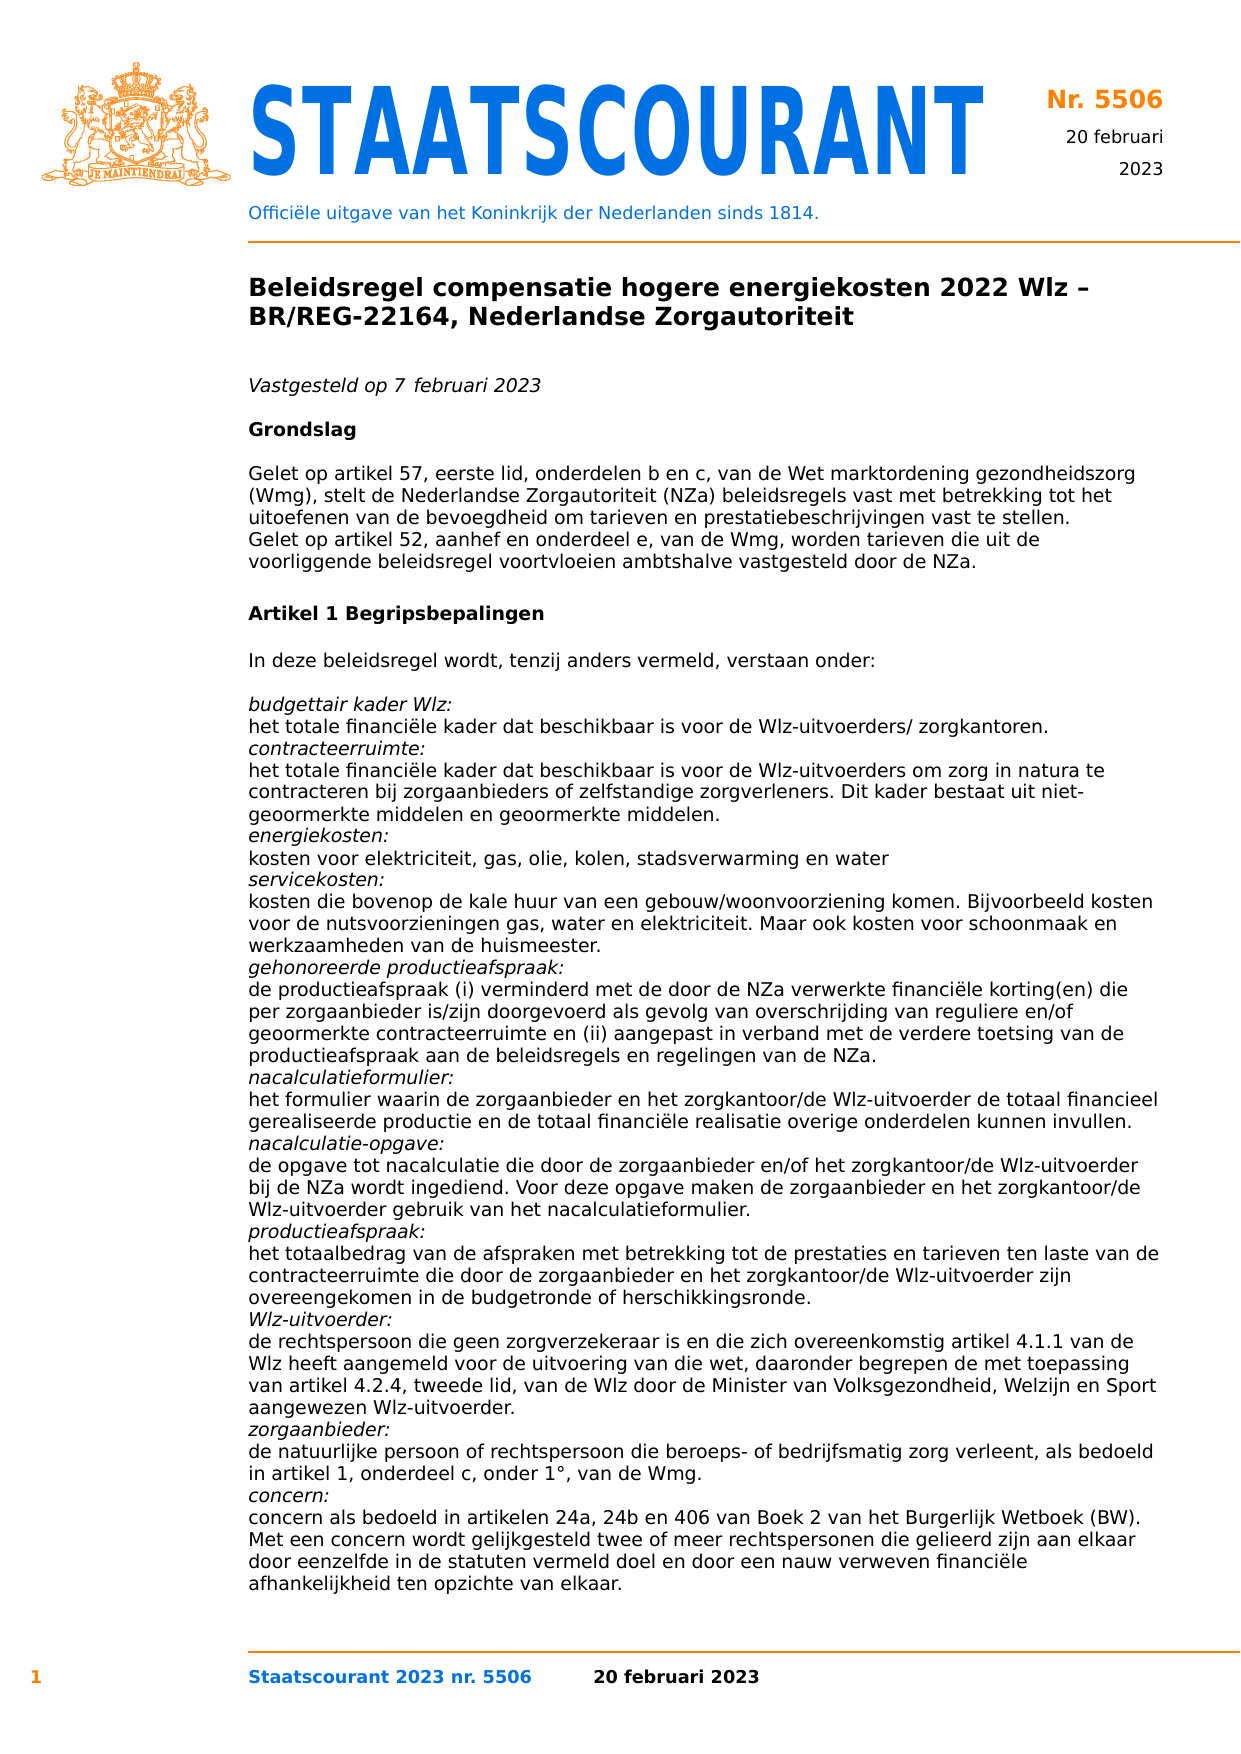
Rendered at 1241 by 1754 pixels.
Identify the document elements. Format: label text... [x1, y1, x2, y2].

table_cell 20 februari [998, 121, 1240, 153]
text de rechtspersoon die geen zorgverzekeraar is en die zich overeenkomstig artikel 4.1.1 van de Wlz heeft aangemeld voor de uitvoering van die wet, daaronder begrepen de met toepassing van artikel 4.2.4, tweede lid, van de Wlz door de Minister van Volksgezondheid, Welzijn en Sport aangewezen Wlz-uitvoerder. [248, 1331, 1163, 1419]
text Gelet op artikel 57, eerste lid, onderdelen b en c, van de Wet marktordening gezondheidszorg (Wmg), stelt de Nederlandse Zorgautoriteit (NZa) beleidsregels vast met betrekking tot het uitoefenen van de bevoegdheid om tarieven en prestatiebeschrijvingen vast te stellen. [248, 463, 1163, 529]
text Vastgesteld op 7 februari 2023 [248, 375, 1163, 397]
text energiekosten: [248, 825, 1163, 847]
table_header STAATSCOURANT [248, 62, 998, 203]
picture [41, 62, 231, 186]
text Gelet op artikel 52, aanhef en onderdeel e, van de Wmg, worden tarieven die uit de voorliggende beleidsregel voortvloeien ambtshalve vastgesteld door de NZa. [248, 529, 1163, 573]
text productieafspraak: [248, 1221, 1163, 1243]
text servicekosten: [248, 869, 1163, 891]
text nacalculatie-opgave: [248, 1133, 1163, 1155]
text de productieafspraak (i) verminderd met de door de NZa verwerkte financiële korting(en) die per zorgaanbieder is/zijn doorgevoerd als gevolg van overschrijding van reguliere en/of geoormerkte contracteerruimte en (ii) aangepast in verband met de verdere toetsing van de productieafspraak aan de beleidsregels en regelingen van de NZa. [248, 979, 1163, 1067]
text Wlz-uitvoerder: [248, 1309, 1163, 1331]
text kosten die bovenop de kale huur van een gebouw/woonvoorziening komen. Bijvoorbeeld kosten voor de nutsvoorzieningen gas, water en elektriciteit. Maar ook kosten voor schoonmaak en werkzaamheden van de huismeester. [248, 891, 1163, 957]
text Grondslag [248, 419, 1163, 441]
table_cell Officiële uitgave van het Koninkrijk der Nederlanden sinds 1814. [248, 203, 1240, 241]
text concern als bedoeld in artikelen 24a, 24b en 406 van Boek 2 van het Burgerlijk Wetboek (BW). Met een concern wordt gelijkgesteld twee of meer rechtspersonen die gelieerd zijn aan elkaar door eenzelfde in de statuten vermeld doel en door een nauw verweven financiële afhankelijkheid ten opzichte van elkaar. [248, 1507, 1163, 1595]
text de natuurlijke persoon of rechtspersoon die beroeps- of bedrijfsmatig zorg verleent, als bedoeld in artikel 1, onderdeel c, onder 1°, van de Wmg. [248, 1441, 1163, 1485]
text kosten voor elektriciteit, gas, olie, kolen, stadsverwarming en water [248, 847, 1163, 869]
text nacalculatieformulier: [248, 1067, 1163, 1089]
table_cell 2023 [998, 153, 1240, 203]
text budgettair kader Wlz: [248, 693, 1163, 716]
subtitle Beleidsregel compensatie hogere energiekosten 2022 Wlz – BR/REG-22164, Nederlandse Zorgautoriteit [248, 273, 1163, 331]
subtitle Artikel 1 Begripsbepalingen [248, 603, 1163, 625]
text het totale financiële kader dat beschikbaar is voor de Wlz-uitvoerders/ zorgkantoren. [248, 716, 1163, 737]
text het totaalbedrag van de afspraken met betrekking tot de prestaties en tarieven ten laste van de contracteerruimte die door de zorgaanbieder en het zorgkantoor/de Wlz-uitvoerder zijn overeengekomen in de budgetronde of herschikkingsronde. [248, 1243, 1163, 1309]
text het formulier waarin de zorgaanbieder en het zorgkantoor/de Wlz-uitvoerder de totaal financieel gerealiseerde productie en de totaal financiële realisatie overige onderdelen kunnen invullen. [248, 1089, 1163, 1133]
table_header [25, 62, 248, 241]
text gehonoreerde productieafspraak: [248, 957, 1163, 979]
text concern: [248, 1485, 1163, 1507]
text contracteerruimte: [248, 737, 1163, 759]
table_header Nr. 5506 [998, 62, 1240, 121]
text het totale financiële kader dat beschikbaar is voor de Wlz-uitvoerders om zorg in natura te contracteren bij zorgaanbieders of zelfstandige zorgverleners. Dit kader bestaat uit niet-geoormerkte middelen en geoormerkte middelen. [248, 759, 1163, 825]
text In deze beleidsregel wordt, tenzij anders vermeld, verstaan onder: [248, 650, 1163, 672]
text zorgaanbieder: [248, 1419, 1163, 1441]
text de opgave tot nacalculatie die door de zorgaanbieder en/of het zorgkantoor/de Wlz-uitvoerder bij de NZa wordt ingediend. Voor deze opgave maken de zorgaanbieder en het zorgkantoor/de Wlz-uitvoerder gebruik van het nacalculatieformulier. [248, 1155, 1163, 1221]
